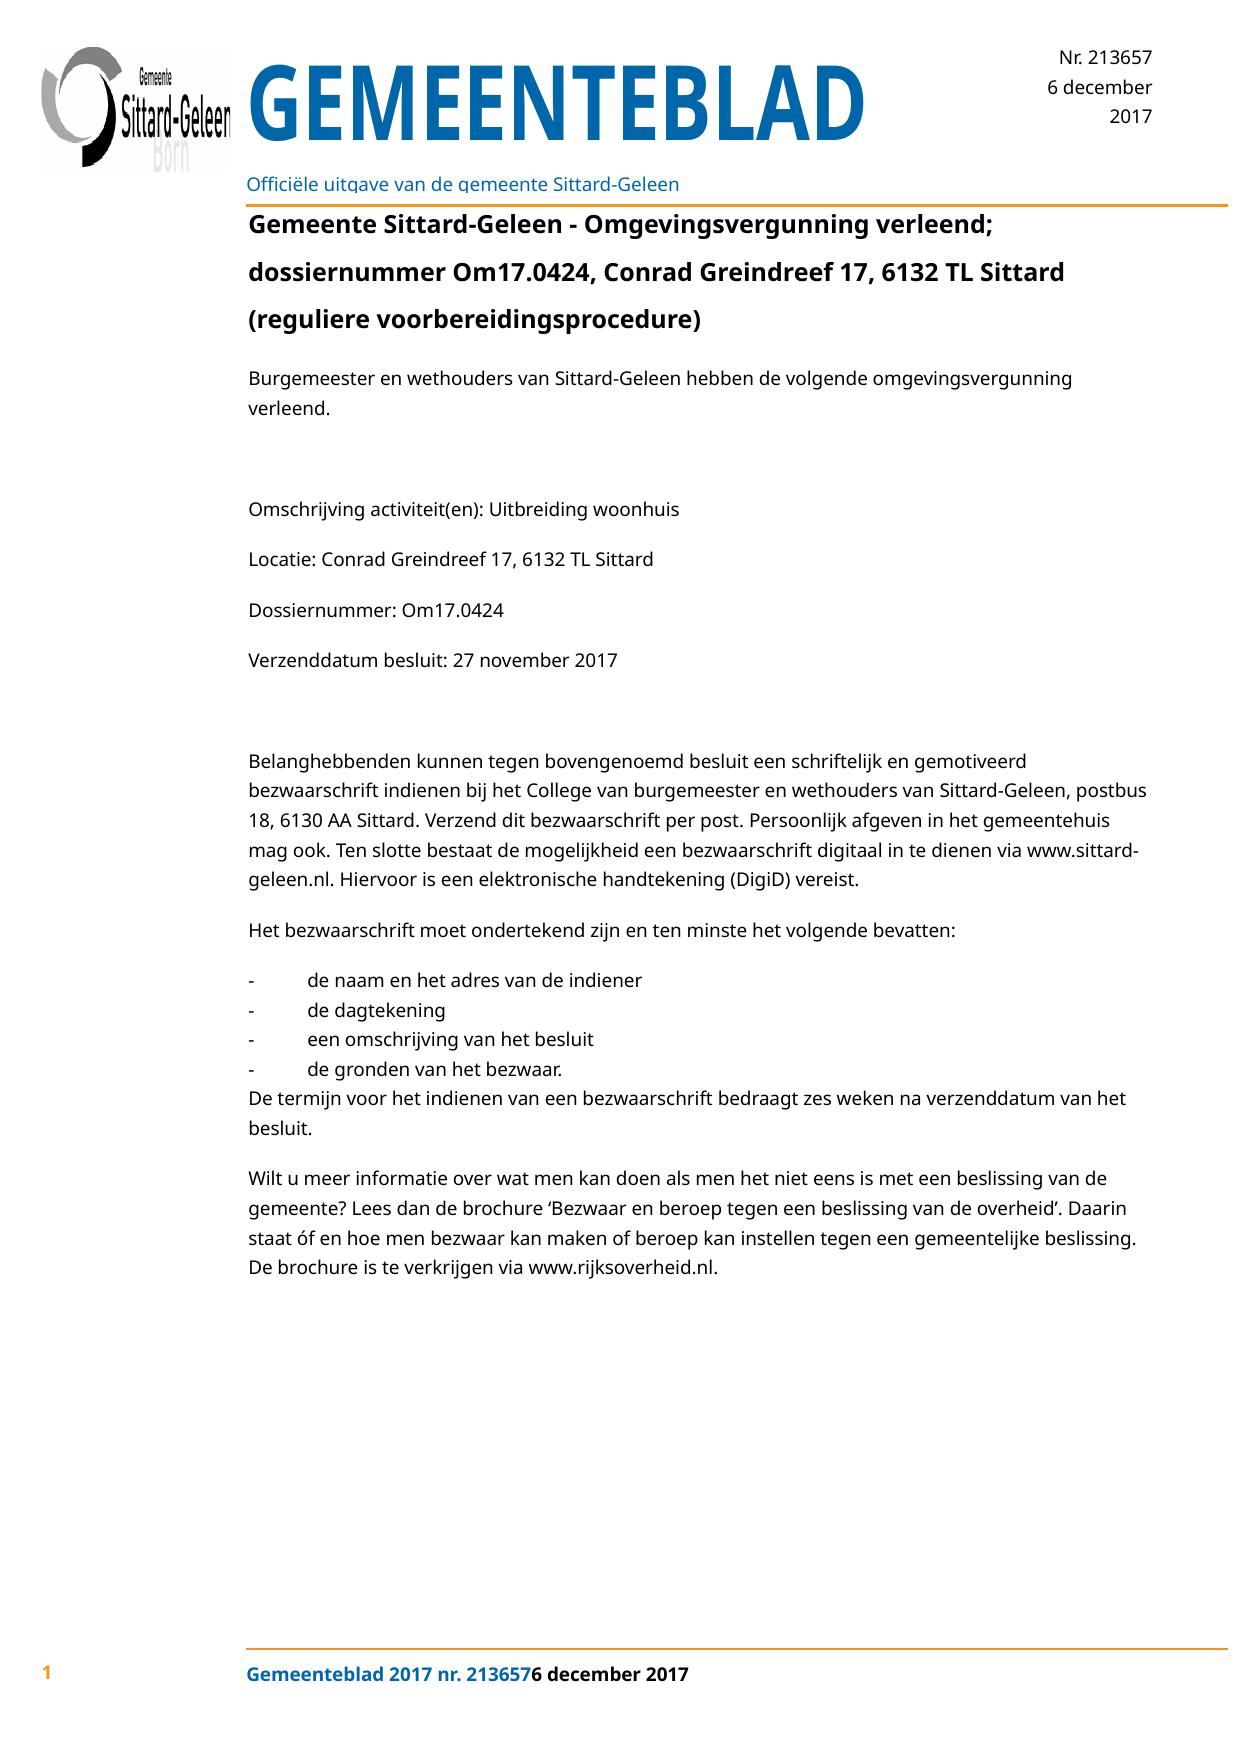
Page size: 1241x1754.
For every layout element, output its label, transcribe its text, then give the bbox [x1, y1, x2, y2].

list de naam en het adres van de indiener [248, 967, 1152, 993]
text Gemeente Sittard-Geleen - Omgevingsvergunning verleend; dossiernummer Om17.0424, Conrad Greindreef 17, 6132 TL Sittard (reguliere voorbereidingsprocedure) [248, 207, 1152, 336]
text Het bezwaarschrift moet ondertekend zijn en ten minste het volgende bevatten: [248, 917, 1152, 942]
text Locatie: Conrad Greindreef 17, 6132 TL Sittard [248, 546, 1152, 572]
text Burgemeester en wethouders van Sittard-Geleen hebben de volgende omgevingsvergunning verleend. [248, 366, 1152, 421]
text De termijn voor het indienen van een bezwaarschrift bedraagt zes weken na verzenddatum van het besluit. [248, 1086, 1152, 1141]
text Dossiernummer: Om17.0424 [248, 597, 1152, 622]
list de dagtekening [248, 997, 1152, 1022]
text Verzenddatum besluit: 27 november 2017 [248, 647, 1152, 673]
text Omschrijving activiteit(en): Uitbreiding woonhuis [248, 496, 1152, 522]
text Wilt u meer informatie over wat men kan doen als men het niet eens is met een beslissing van de gemeente? Lees dan de brochure ‘Bezwaar en beroep tegen een beslissing van de overheid’. Daarin staat óf en hoe men bezwaar kan maken of beroep kan instellen tegen een gemeentelijke beslissing. De brochure is te verkrijgen via www.rijksoverheid.nl. [248, 1166, 1152, 1280]
text Belanghebbenden kunnen tegen bovengenoemd besluit een schriftelijk en gemotiveerd bezwaarschrift indienen bij het College van burgemeester en wethouders van Sittard-Geleen, postbus 18, 6130 AA Sittard. Verzend dit bezwaarschrift per post. Persoonlijk afgeven in het gemeentehuis mag ook. Ten slotte bestaat de mogelijkheid een bezwaarschrift digitaal in te dienen via www.sittard-geleen.nl. Hiervoor is een elektronische handtekening (DigiD) vereist. [248, 748, 1152, 892]
list de gronden van het bezwaar. [248, 1056, 1152, 1082]
picture [41, 47, 231, 172]
list een omschrijving van het besluit [248, 1026, 1152, 1052]
